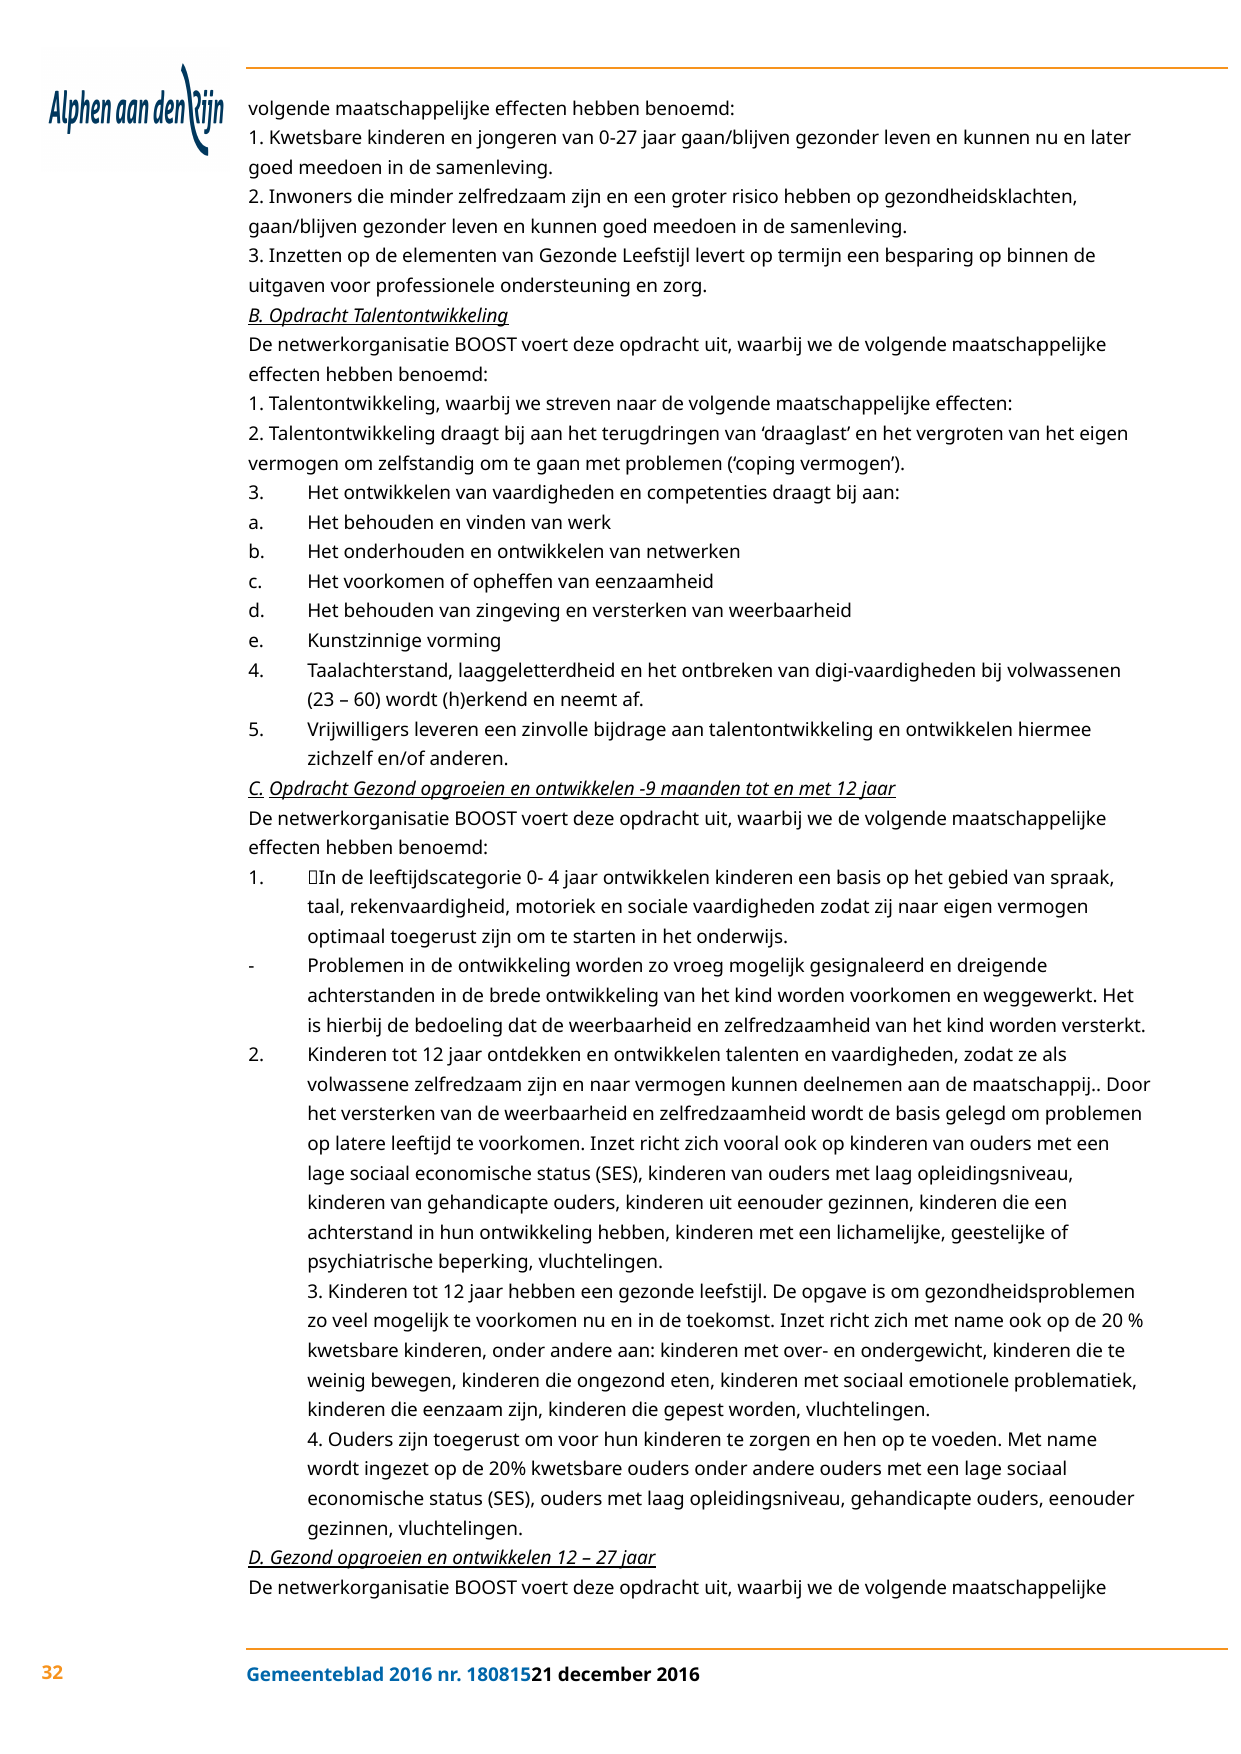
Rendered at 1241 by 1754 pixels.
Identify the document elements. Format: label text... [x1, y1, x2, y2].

text De netwerkorganisatie BOOST voert deze opdracht uit, waarbij we de volgende maatschappelijke [248, 1574, 1152, 1600]
list Het voorkomen of opheffen van eenzaamheid [248, 568, 1152, 594]
text 2. Inwoners die minder zelfredzaam zijn en een groter risico hebben op gezondheidsklachten, gaan/blijven gezonder leven en kunnen goed meedoen in de samenleving. [248, 183, 1152, 239]
text 3. Inzetten op de elementen van Gezonde Leefstijl levert op termijn een besparing op binnen de uitgaven voor professionele ondersteuning en zorg. [248, 243, 1152, 298]
list Vrijwilligers leveren een zinvolle bijdrage aan talentontwikkeling en ontwikkelen hiermee zichzelf en/of anderen. [248, 716, 1152, 771]
list 4. Ouders zijn toegerust om voor hun kinderen te zorgen en hen op te voeden. Met name wordt ingezet op de 20% kwetsbare ouders onder andere ouders met een lage sociaal economische status (SES), ouders met laag opleidingsniveau, gehandicapte ouders, eenouder gezinnen, vluchtelingen. [248, 1426, 1152, 1541]
list In de leeftijdscategorie 0- 4 jaar ontwikkelen kinderen een basis op het gebied van spraak, taal, rekenvaardigheid, motoriek en sociale vaardigheden zodat zij naar eigen vermogen optimaal toegerust zijn om te starten in het onderwijs. [248, 864, 1152, 949]
text De netwerkorganisatie BOOST voert deze opdracht uit, waarbij we de volgende maatschappelijke effecten hebben benoemd: [248, 805, 1152, 860]
text 1. Talentontwikkeling, waarbij we streven naar de volgende maatschappelijke effecten: [248, 391, 1152, 416]
list Het ontwikkelen van vaardigheden en competenties draagt bij aan: [248, 479, 1152, 505]
text 2. Talentontwikkeling draagt bij aan het terugdringen van ‘draaglast’ en het vergroten van het eigen vermogen om zelfstandig om te gaan met problemen (‘coping vermogen’). [248, 420, 1152, 476]
picture [41, 47, 231, 172]
list Het behouden en vinden van werk [248, 509, 1152, 535]
list Het onderhouden en ontwikkelen van netwerken [248, 538, 1152, 564]
list Taalachterstand, laaggeletterdheid en het ontbreken van digi-vaardigheden bij volwassenen (23 – 60) wordt (h)erkend en neemt af. [248, 657, 1152, 712]
list 3. Kinderen tot 12 jaar hebben een gezonde leefstijl. De opgave is om gezondheidsproblemen zo veel mogelijk te voorkomen nu en in de toekomst. Inzet richt zich met name ook op de 20 % kwetsbare kinderen, onder andere aan: kinderen met over- en ondergewicht, kinderen die te weinig bewegen, kinderen die ongezond eten, kinderen met sociaal emotionele problematiek, kinderen die eenzaam zijn, kinderen die gepest worden, vluchtelingen. [248, 1278, 1152, 1422]
list Het behouden van zingeving en versterken van weerbaarheid [248, 598, 1152, 623]
list Problemen in de ontwikkeling worden zo vroeg mogelijk gesignaleerd en dreigende achterstanden in de brede ontwikkeling van het kind worden voorkomen en weggewerkt. Het is hierbij de bedoeling dat de weerbaarheid en zelfredzaamheid van het kind worden versterkt. [248, 953, 1152, 1038]
list Kinderen tot 12 jaar ontdekken en ontwikkelen talenten en vaardigheden, zodat ze als volwassene zelfredzaam zijn en naar vermogen kunnen deelnemen aan de maatschappij.. Door het versterken van de weerbaarheid en zelfredzaamheid wordt de basis gelegd om problemen op latere leeftijd te voorkomen. Inzet richt zich vooral ook op kinderen van ouders met een lage sociaal economische status (SES), kinderen van ouders met laag opleidingsniveau, kinderen van gehandicapte ouders, kinderen uit eenouder gezinnen, kinderen die een achterstand in hun ontwikkeling hebben, kinderen met een lichamelijke, geestelijke of psychiatrische beperking, vluchtelingen. [248, 1041, 1152, 1274]
text De netwerkorganisatie BOOST voert deze opdracht uit, waarbij we de volgende maatschappelijke effecten hebben benoemd: [248, 331, 1152, 387]
text C. Opdracht Gezond opgroeien en ontwikkelen -9 maanden tot en met 12 jaar [248, 775, 1152, 801]
text 1. Kwetsbare kinderen en jongeren van 0-27 jaar gaan/blijven gezonder leven en kunnen nu en later goed meedoen in de samenleving. [248, 124, 1152, 180]
text B. Opdracht Talentontwikkeling [248, 302, 1152, 328]
text D. Gezond opgroeien en ontwikkelen 12 – 27 jaar [248, 1544, 1152, 1570]
list Kunstzinnige vorming [248, 627, 1152, 653]
text volgende maatschappelijke effecten hebben benoemd: [248, 95, 1152, 121]
